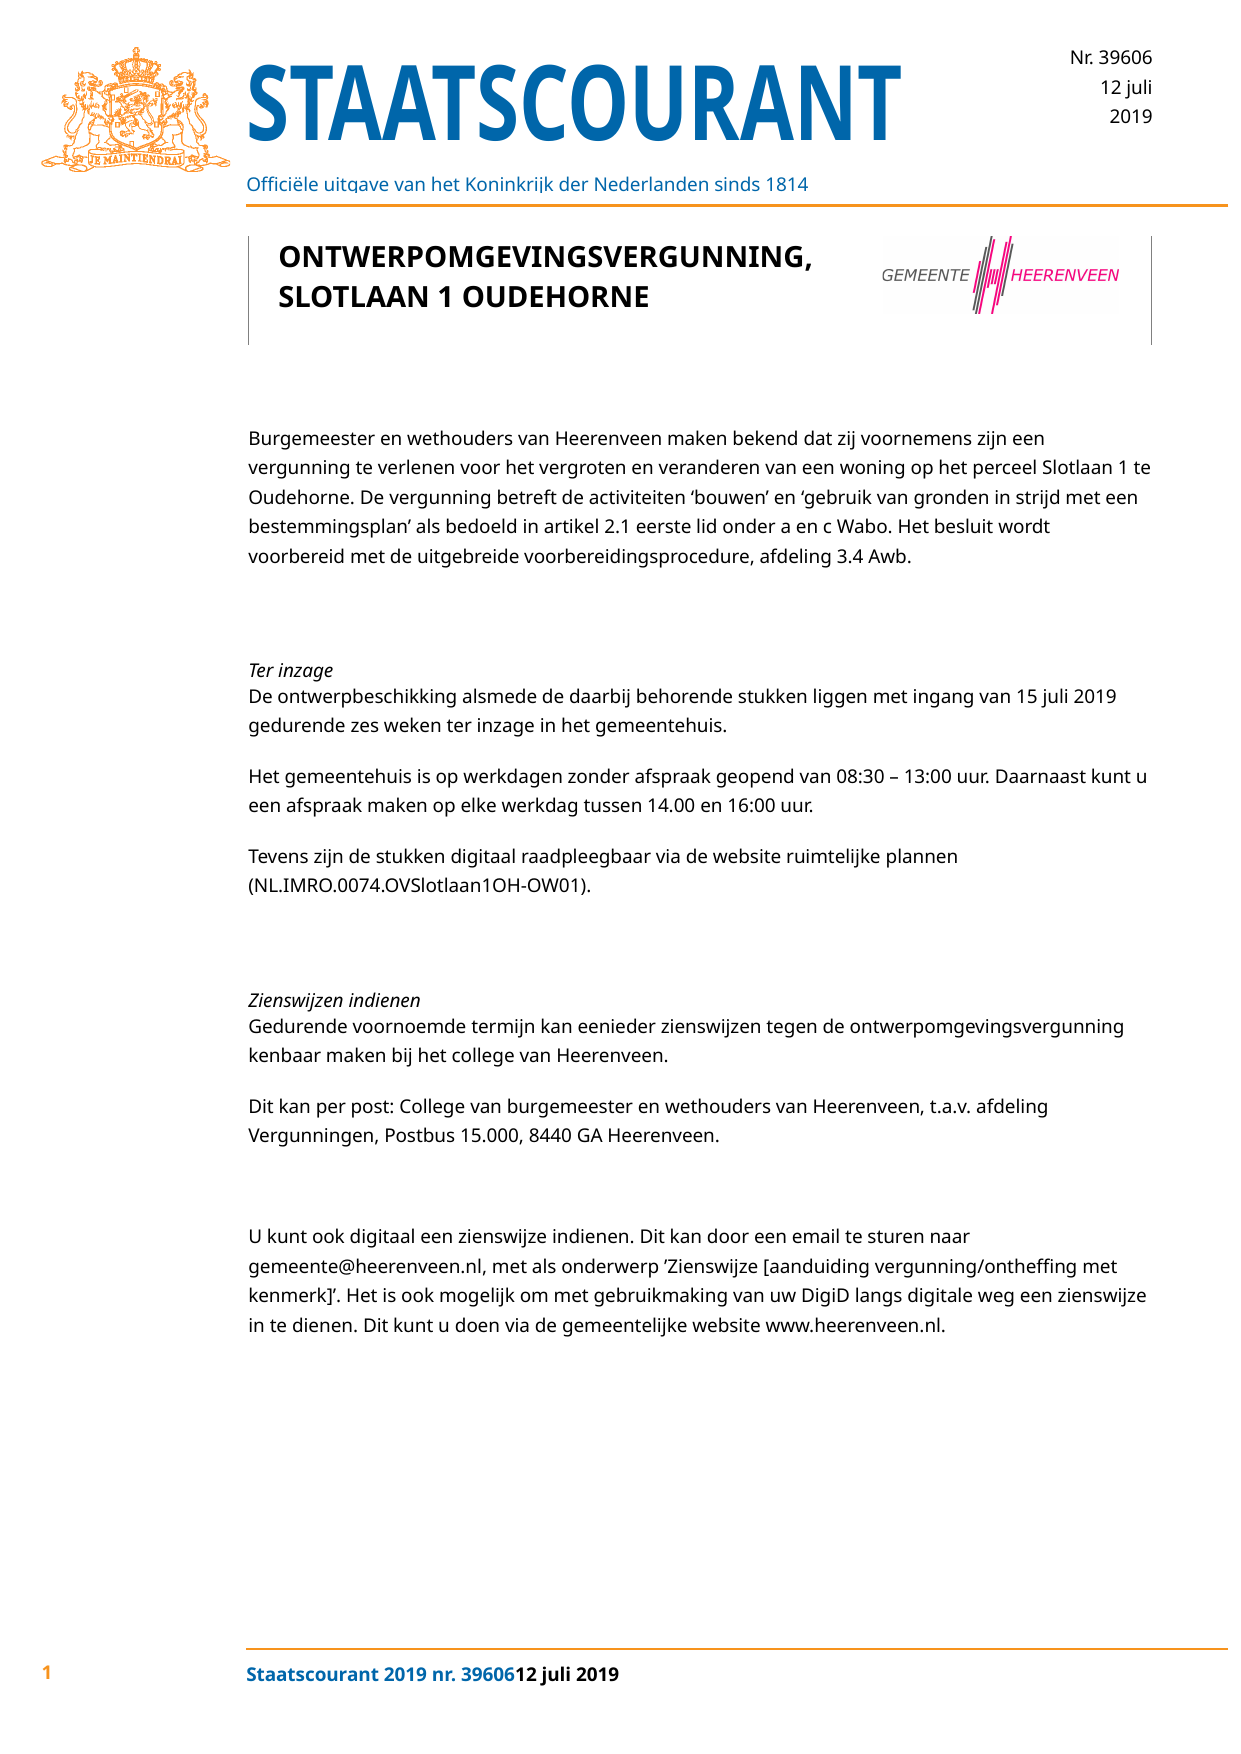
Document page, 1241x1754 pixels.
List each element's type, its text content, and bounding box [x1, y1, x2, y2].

text Ter inzage [248, 657, 1152, 683]
text Burgemeester en wethouders van Heerenveen maken bekend dat zij voornemens zijn een vergunning te verlenen voor het vergroten en veranderen van een woning op het perceel Slotlaan 1 te Oudehorne. De vergunning betreft de activiteiten ‘bouwen’ en ‘gebruik van gronden in strijd met een bestemmingsplan’ als bedoeld in artikel 2.1 eerste lid onder a en c Wabo. Het besluit wordt voorbereid met de uitgebreide voorbereidingsprocedure, afdeling 3.4 Awb. [248, 425, 1152, 569]
text Het gemeentehuis is op werkdagen zonder afspraak geopend van 08:30 – 13:00 uur. Daarnaast kunt u een afspraak maken op elke werkdag tussen 14.00 en 16:00 uur. [248, 763, 1152, 818]
text U kunt ook digitaal een zienswijze indienen. Dit kan door een email te sturen naar gemeente@heerenveen.nl, met als onderwerp ’Zienswijze [aanduiding vergunning/ontheffing met kenmerk]’. Het is ook mogelijk om met gebruikmaking van uw DigiD langs digitale weg een zienswijze in te dienen. Dit kunt u doen via de gemeentelijke website www.heerenveen.nl. [248, 1223, 1152, 1338]
text Tevens zijn de stukken digitaal raadpleegbaar via de website ruimtelijke plannen (NL.IMRO.0074.OVSlotlaan1OH-OW01). [248, 843, 1152, 898]
text Zienswijzen indienen [248, 987, 1152, 1013]
text De ontwerpbeschikking alsmede de daarbij behorende stukken liggen met ingang van 15 juli 2019 gedurende zes weken ter inzage in het gemeentehuis. [248, 683, 1152, 738]
text Dit kan per post: College van burgemeester en wethouders van Heerenveen, t.a.v. afdeling Vergunningen, Postbus 15.000, 8440 GA Heerenveen. [248, 1093, 1152, 1148]
table_header [850, 236, 1151, 345]
picture [882, 236, 1119, 314]
text Gedurende voornoemde termijn kan eenieder zienswijzen tegen de ontwerpomgevingsvergunning kenbaar maken bij het college van Heerenveen. [248, 1013, 1152, 1068]
picture [41, 47, 231, 172]
table_header ONTWERPOMGEVINGSVERGUNNING, SLOTLAAN 1 OUDEHORNE [249, 236, 850, 345]
